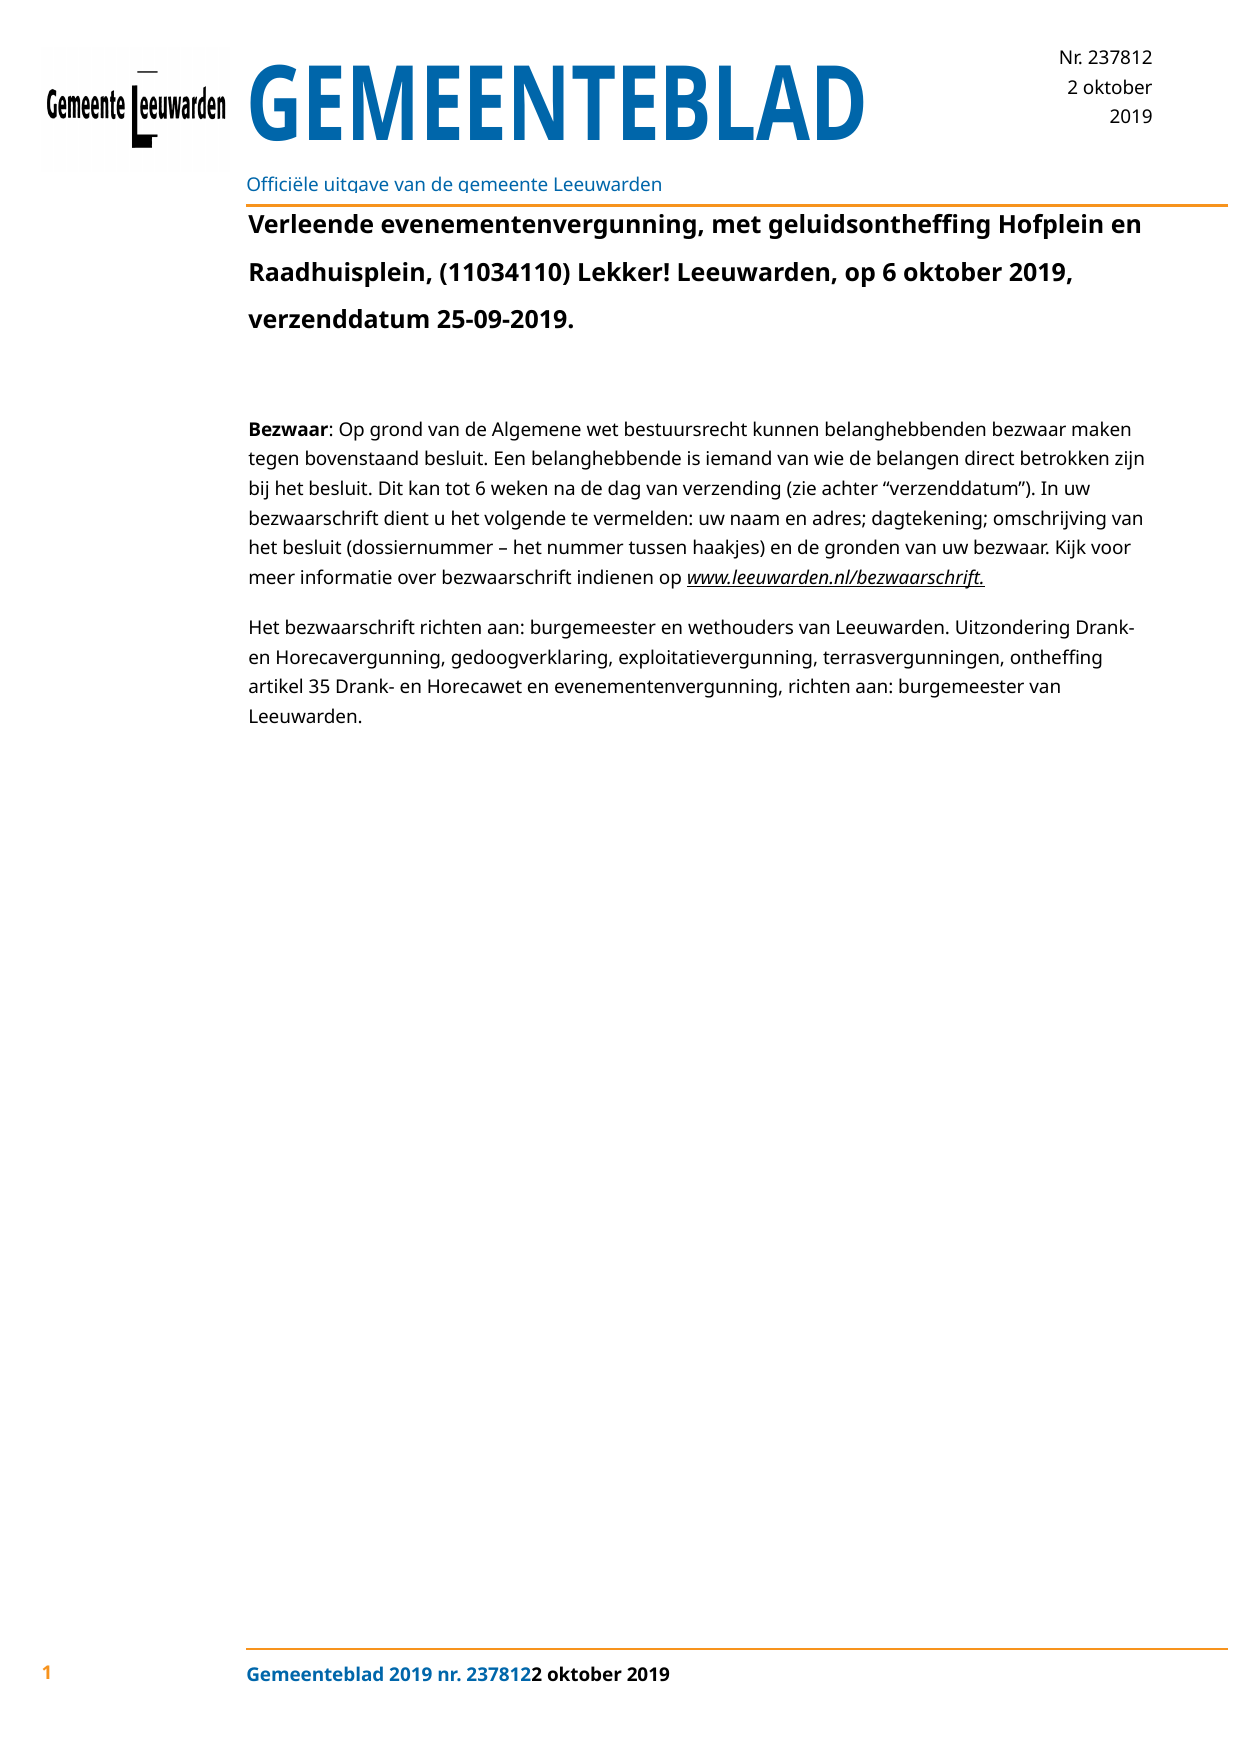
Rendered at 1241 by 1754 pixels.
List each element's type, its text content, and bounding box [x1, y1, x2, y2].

text Verleende evenementenvergunning, met geluidsontheffing Hofplein en Raadhuisplein, (11034110) Lekker! Leeuwarden, op 6 oktober 2019, verzenddatum 25-09-2019. [248, 207, 1152, 336]
text Bezwaar: Op grond van de Algemene wet bestuursrecht kunnen belanghebbenden bezwaar maken tegen bovenstaand besluit. Een belanghebbende is iemand van wie de belangen direct betrokken zijn bij het besluit. Dit kan tot 6 weken na de dag van verzending (zie achter “verzenddatum”). In uw bezwaarschrift dient u het volgende te vermelden: uw naam en adres; dagtekening; omschrijving van het besluit (dossiernummer – het nummer tussen haakjes) en de gronden van uw bezwaar. Kijk voor meer informatie over bezwaarschrift indienen op www.leeuwarden.nl/bezwaarschrift. [248, 416, 1152, 589]
text Het bezwaarschrift richten aan: burgemeester en wethouders van Leeuwarden. Uitzondering Drank- en Horecavergunning, gedoogverklaring, exploitatievergunning, terrasvergunningen, ontheffing artikel 35 Drank- en Horecawet en evenementenvergunning, richten aan: burgemeester van Leeuwarden. [248, 614, 1152, 729]
picture [41, 47, 231, 172]
